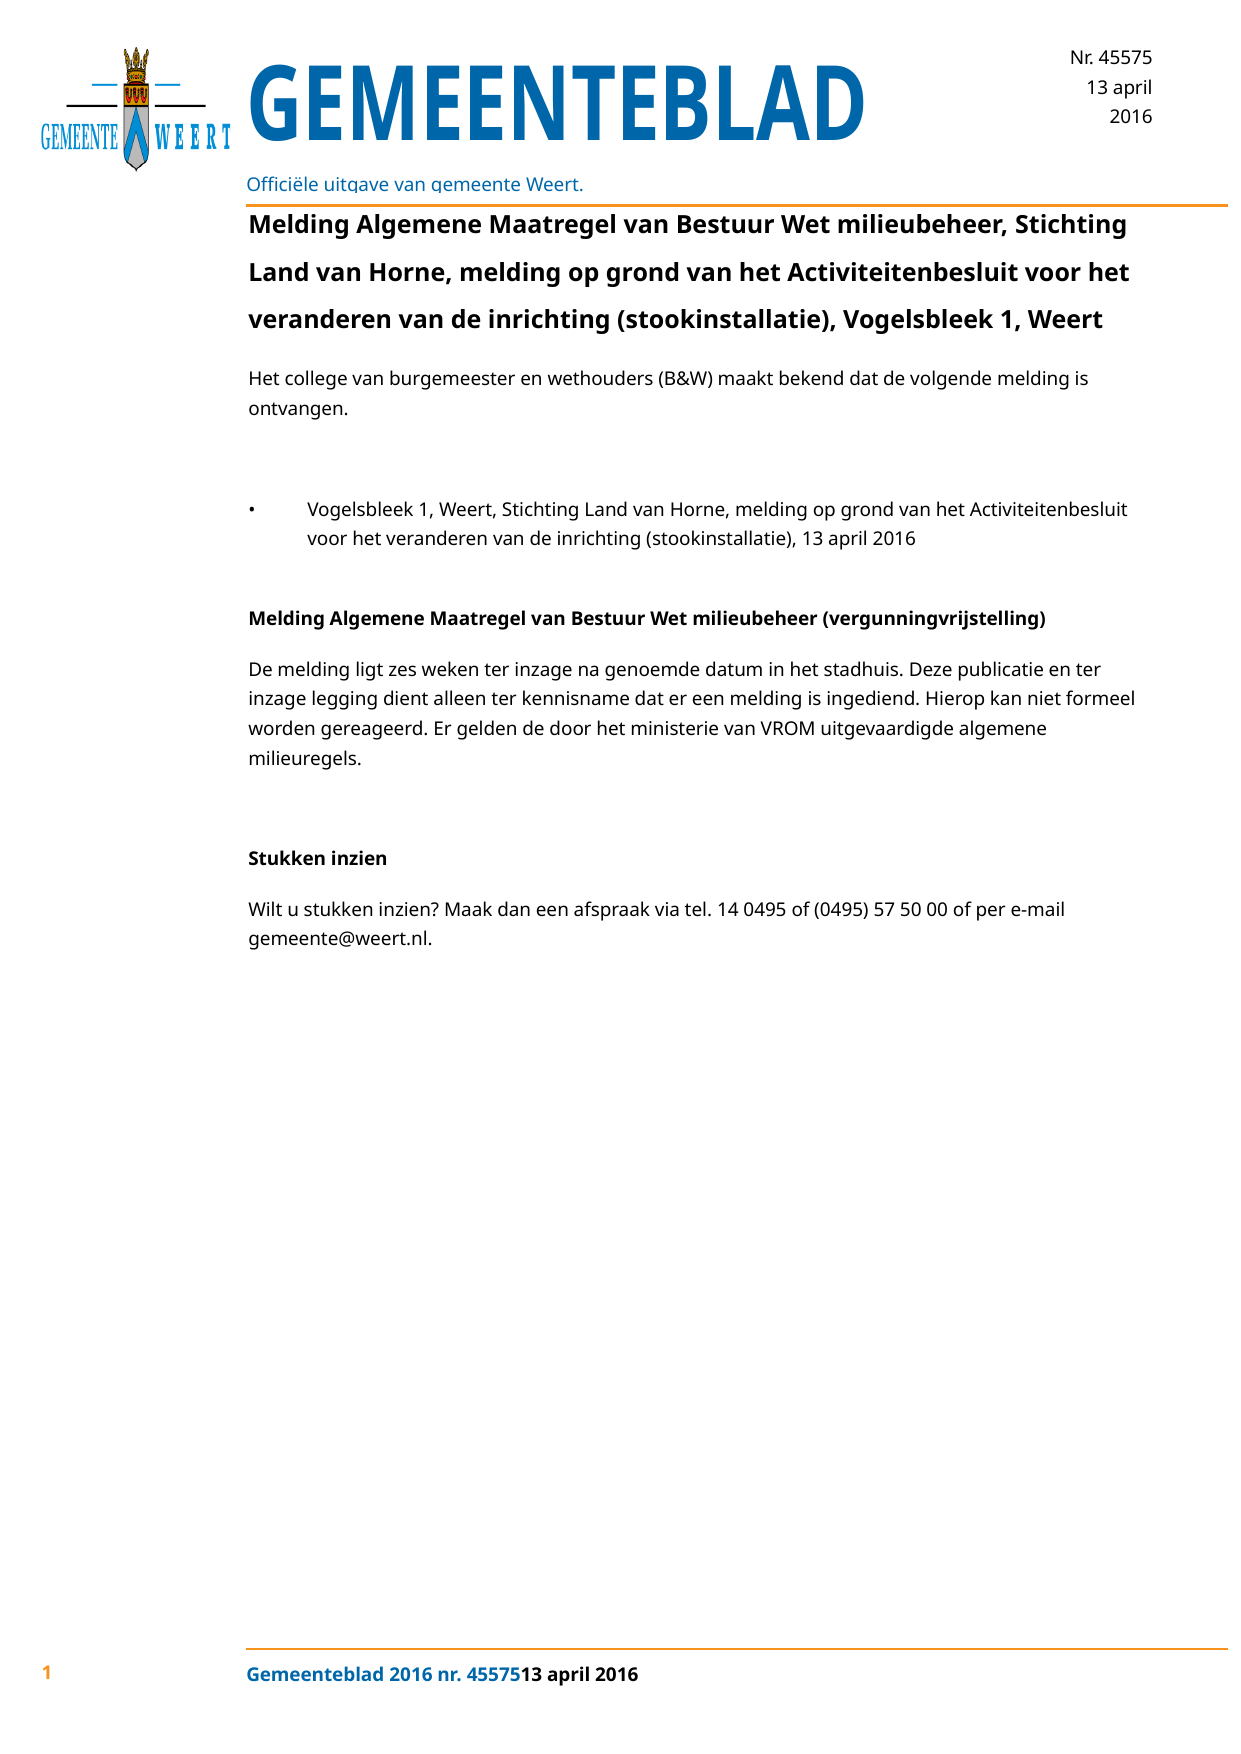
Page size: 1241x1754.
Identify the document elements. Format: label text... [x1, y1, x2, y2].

text Wilt u stukken inzien? Maak dan een afspraak via tel. 14 0495 of (0495) 57 50 00 of per e-mail gemeente@weert.nl. [248, 896, 1152, 951]
picture [41, 47, 231, 172]
text Het college van burgemeester en wethouders (B&W) maakt bekend dat de volgende melding is ontvangen. [248, 366, 1152, 421]
text Stukken inzien [248, 846, 1152, 871]
list Vogelsbleek 1, Weert, Stichting Land van Horne, melding op grond van het Activiteitenbesluit voor het veranderen van de inrichting (stookinstallatie), 13 april 2016 [248, 496, 1152, 551]
text De melding ligt zes weken ter inzage na genoemde datum in het stadhuis. Deze publicatie en ter inzage legging dient alleen ter kennisname dat er een melding is ingediend. Hierop kan niet formeel worden gereageerd. Er gelden de door het ministerie van VROM uitgevaardigde algemene milieuregels. [248, 656, 1152, 770]
text Melding Algemene Maatregel van Bestuur Wet milieubeheer (vergunningvrijstelling) [248, 606, 1152, 631]
text Melding Algemene Maatregel van Bestuur Wet milieubeheer, Stichting Land van Horne, melding op grond van het Activiteitenbesluit voor het veranderen van de inrichting (stookinstallatie), Vogelsbleek 1, Weert [248, 207, 1152, 336]
